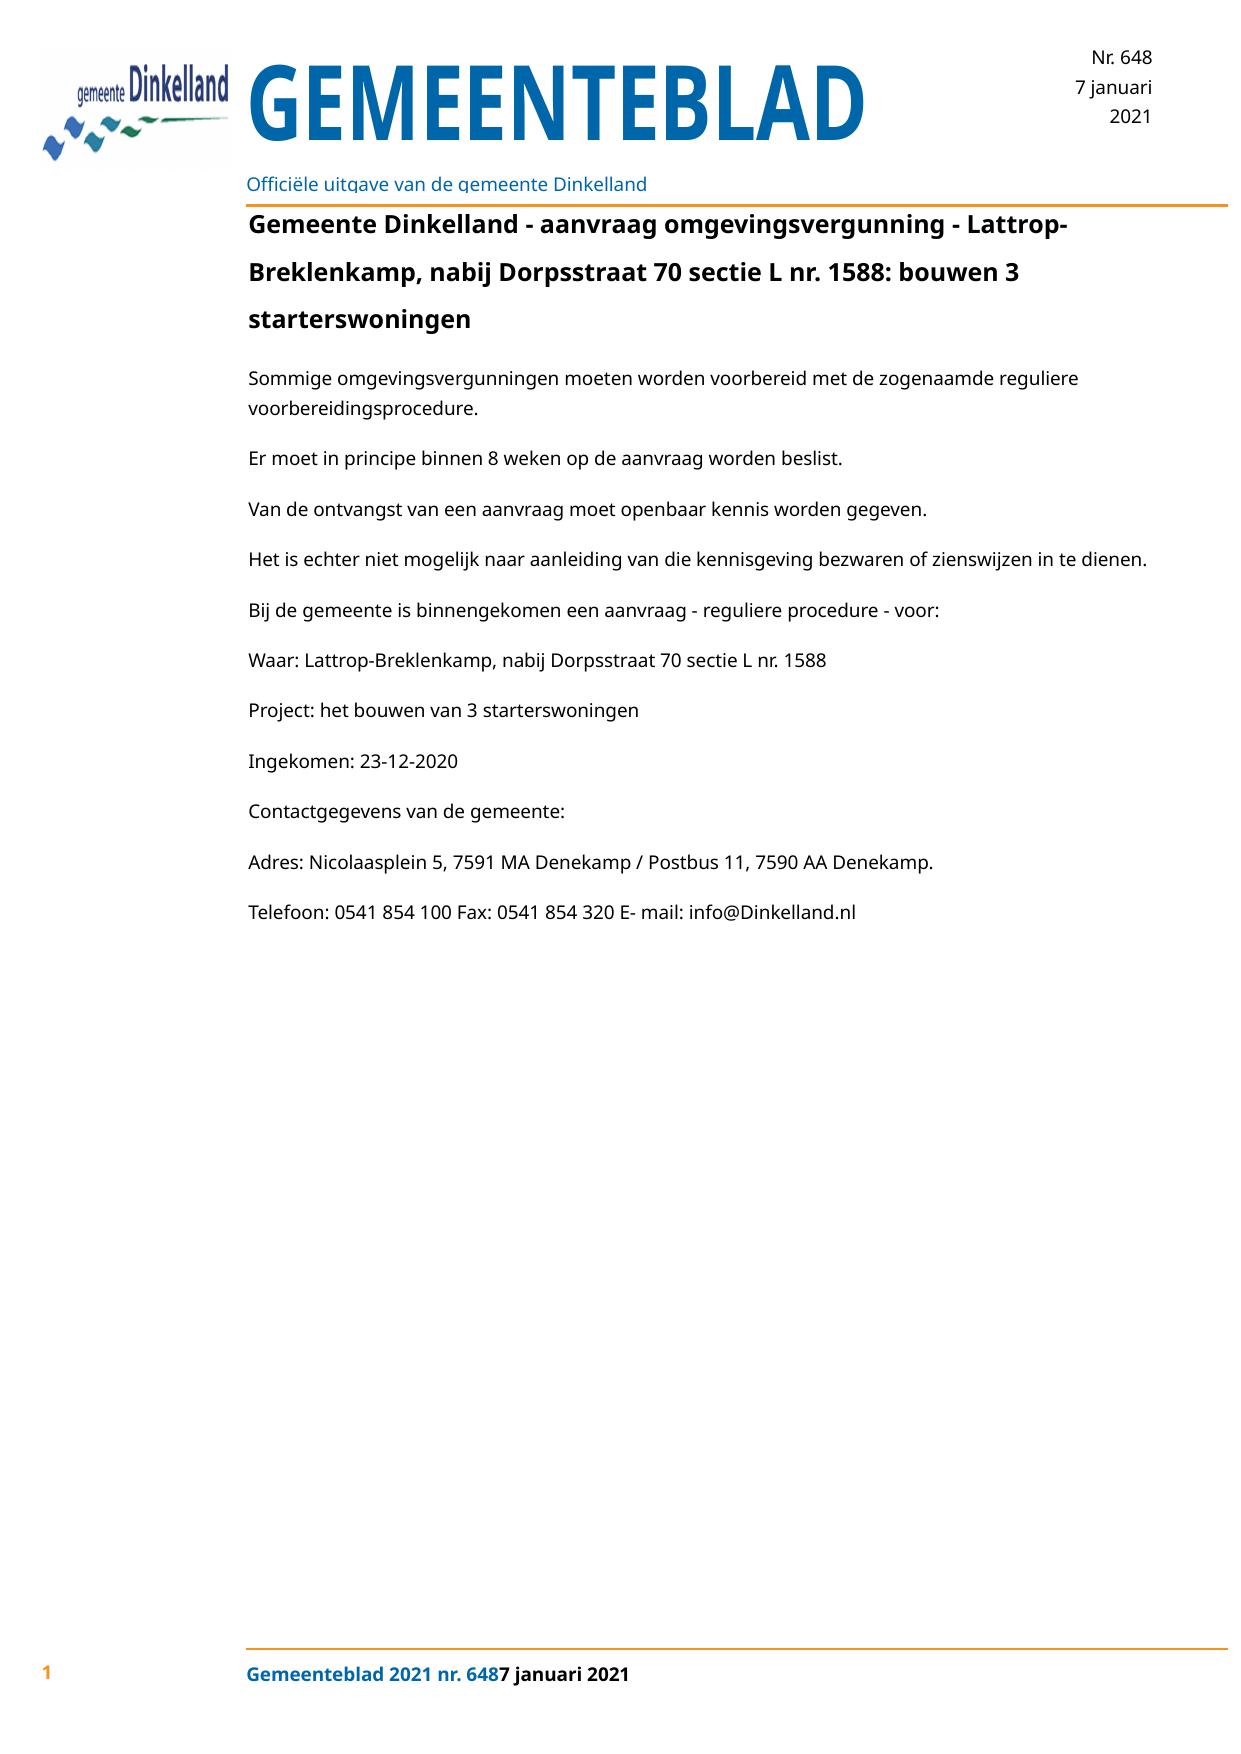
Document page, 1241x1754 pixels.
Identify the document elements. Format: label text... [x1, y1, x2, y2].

text Van de ontvangst van een aanvraag moet openbaar kennis worden gegeven. [248, 496, 1152, 522]
text Bij de gemeente is binnengekomen een aanvraag - reguliere procedure - voor: [248, 597, 1152, 622]
text Contactgegevens van de gemeente: [248, 798, 1152, 824]
text Project: het bouwen van 3 starterswoningen [248, 698, 1152, 723]
text Sommige omgevingsvergunningen moeten worden voorbereid met de zogenaamde reguliere voorbereidingsprocedure. [248, 366, 1152, 421]
text Het is echter niet mogelijk naar aanleiding van die kennisgeving bezwaren of zienswijzen in te dienen. [248, 546, 1152, 572]
text Gemeente Dinkelland - aanvraag omgevingsvergunning - Lattrop-Breklenkamp, nabij Dorpsstraat 70 sectie L nr. 1588: bouwen 3 starterswoningen [248, 207, 1152, 336]
text Adres: Nicolaasplein 5, 7591 MA Denekamp / Postbus 11, 7590 AA Denekamp. [248, 849, 1152, 874]
text Telefoon: 0541 854 100 Fax: 0541 854 320 E- mail: info@Dinkelland.nl [248, 899, 1152, 925]
text Waar: Lattrop-Breklenkamp, nabij Dorpsstraat 70 sectie L nr. 1588 [248, 647, 1152, 673]
text Ingekomen: 23-12-2020 [248, 748, 1152, 774]
picture [41, 47, 231, 172]
text Er moet in principe binnen 8 weken op de aanvraag worden beslist. [248, 446, 1152, 471]
